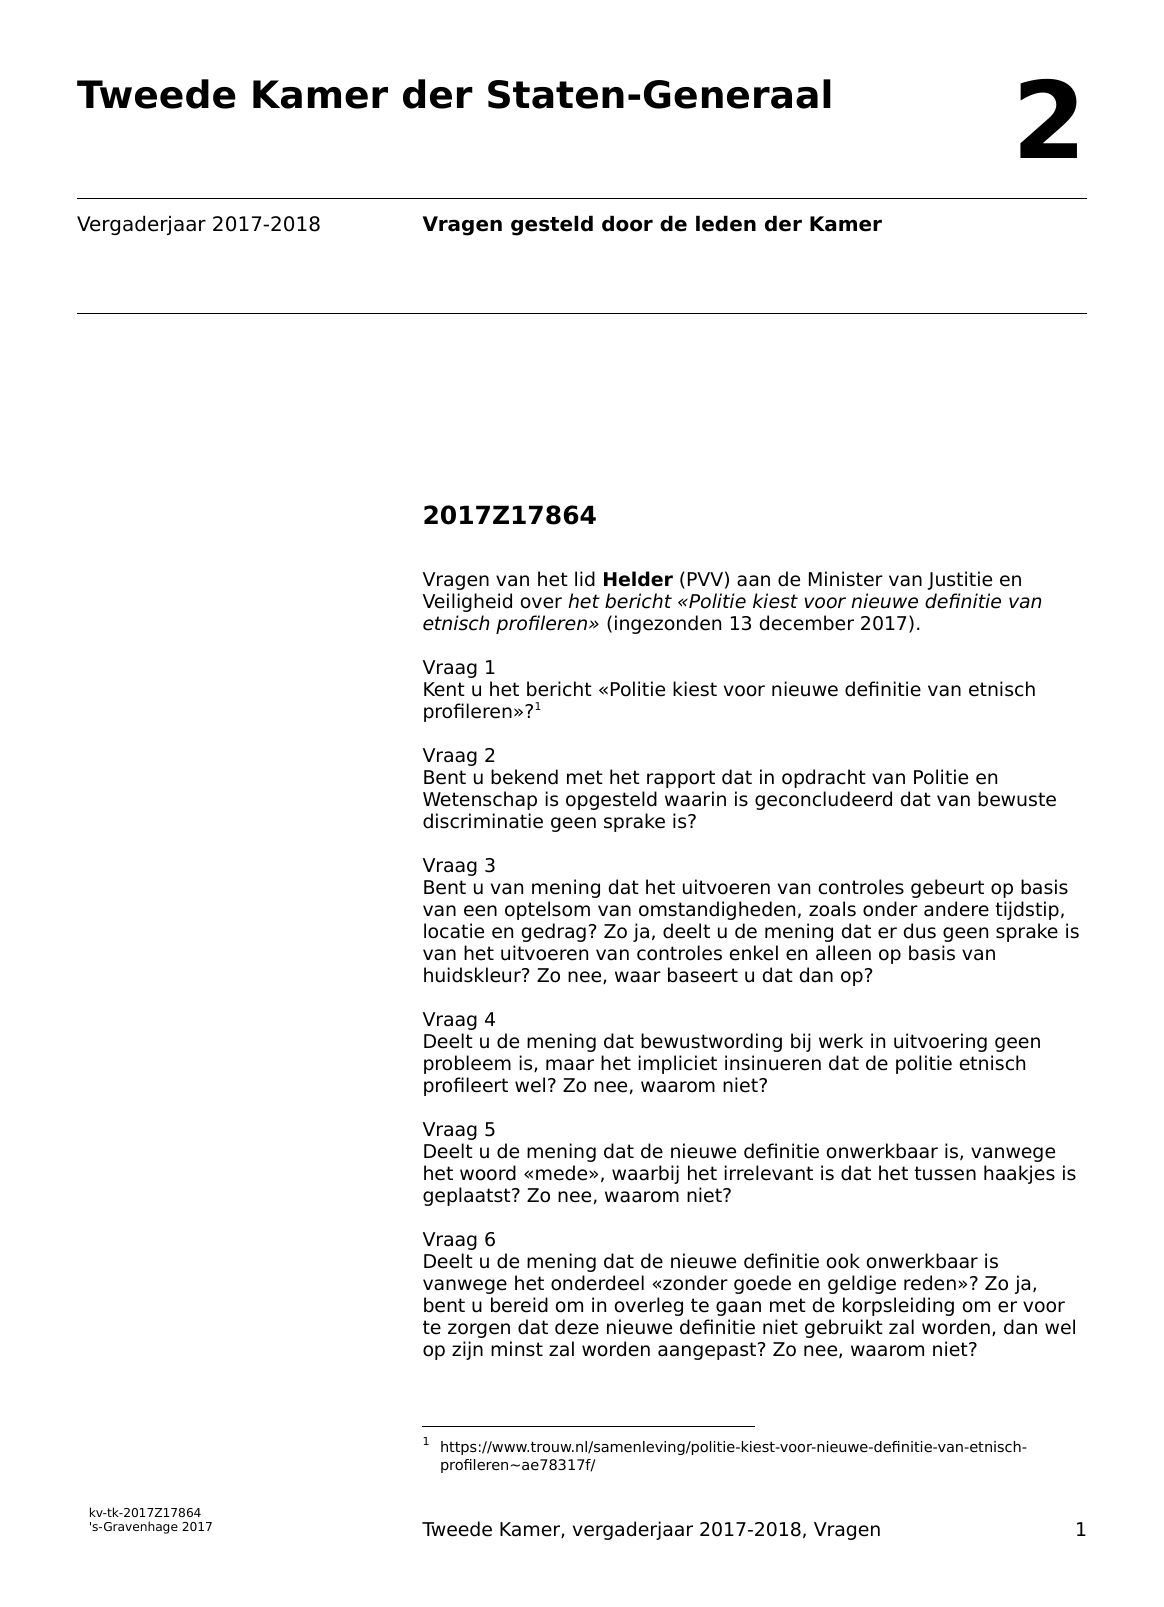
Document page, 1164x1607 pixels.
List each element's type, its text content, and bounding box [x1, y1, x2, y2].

text Deelt u de mening dat de nieuwe definitie ook onwerkbaar is vanwege het onderdeel «zonder goede en geldige reden»? Zo ja, bent u bereid om in overleg te gaan met de korpsleiding om er voor te zorgen dat deze nieuwe definitie niet gebruikt zal worden, dan wel op zijn minst zal worden aangepast? Zo nee, waarom niet? [422, 1251, 1087, 1361]
text Deelt u de mening dat de nieuwe definitie onwerkbaar is, vanwege het woord «mede», waarbij het irrelevant is dat het tussen haakjes is geplaatst? Zo nee, waarom niet? [422, 1141, 1087, 1207]
table_cell Vergaderjaar 2017-2018 [77, 199, 422, 313]
text Deelt u de mening dat bewustwording bij werk in uitvoering geen probleem is, maar het impliciet insinueren dat de politie etnisch profileert wel? Zo nee, waarom niet? [422, 1031, 1087, 1097]
text Vraag 6 [422, 1229, 1087, 1251]
text kv-tk-2017Z17864 [88, 1506, 323, 1520]
text https://www.trouw.nl/samenleving/politie-kiest-voor-nieuwe-definitie-van-etnisch-profileren~ae78317f/ [422, 1435, 1087, 1474]
text Vraag 5 [422, 1119, 1087, 1141]
table_header Tweede Kamer der Staten-Generaal [77, 59, 886, 198]
table_header 2 [886, 59, 1087, 198]
text Bent u bekend met het rapport dat in opdracht van Politie en Wetenschap is opgesteld waarin is geconcludeerd dat van bewuste discriminatie geen sprake is? [422, 767, 1087, 833]
text Vraag 3 [422, 855, 1087, 877]
text Vraag 2 [422, 745, 1087, 767]
text Vraag 4 [422, 1009, 1087, 1031]
table_cell Vragen gesteld door de leden der Kamer [422, 199, 1087, 313]
text Bent u van mening dat het uitvoeren van controles gebeurt op basis van een optelsom van omstandigheden, zoals onder andere tijdstip, locatie en gedrag? Zo ja, deelt u de mening dat er dus geen sprake is van het uitvoeren van controles enkel en alleen op basis van huidskleur? Zo nee, waar baseert u dat dan op? [422, 877, 1087, 987]
text Vragen van het lid Helder (PVV) aan de Minister van Justitie en Veiligheid over het bericht «Politie kiest voor nieuwe definitie van etnisch profileren» (ingezonden 13 december 2017). [422, 569, 1087, 635]
text 2017Z17864 [422, 501, 1087, 531]
text Kent u het bericht «Politie kiest voor nieuwe definitie van etnisch profileren»? [422, 679, 1087, 723]
text 's-Gravenhage 2017 [88, 1520, 323, 1534]
text Vraag 1 [422, 657, 1087, 679]
